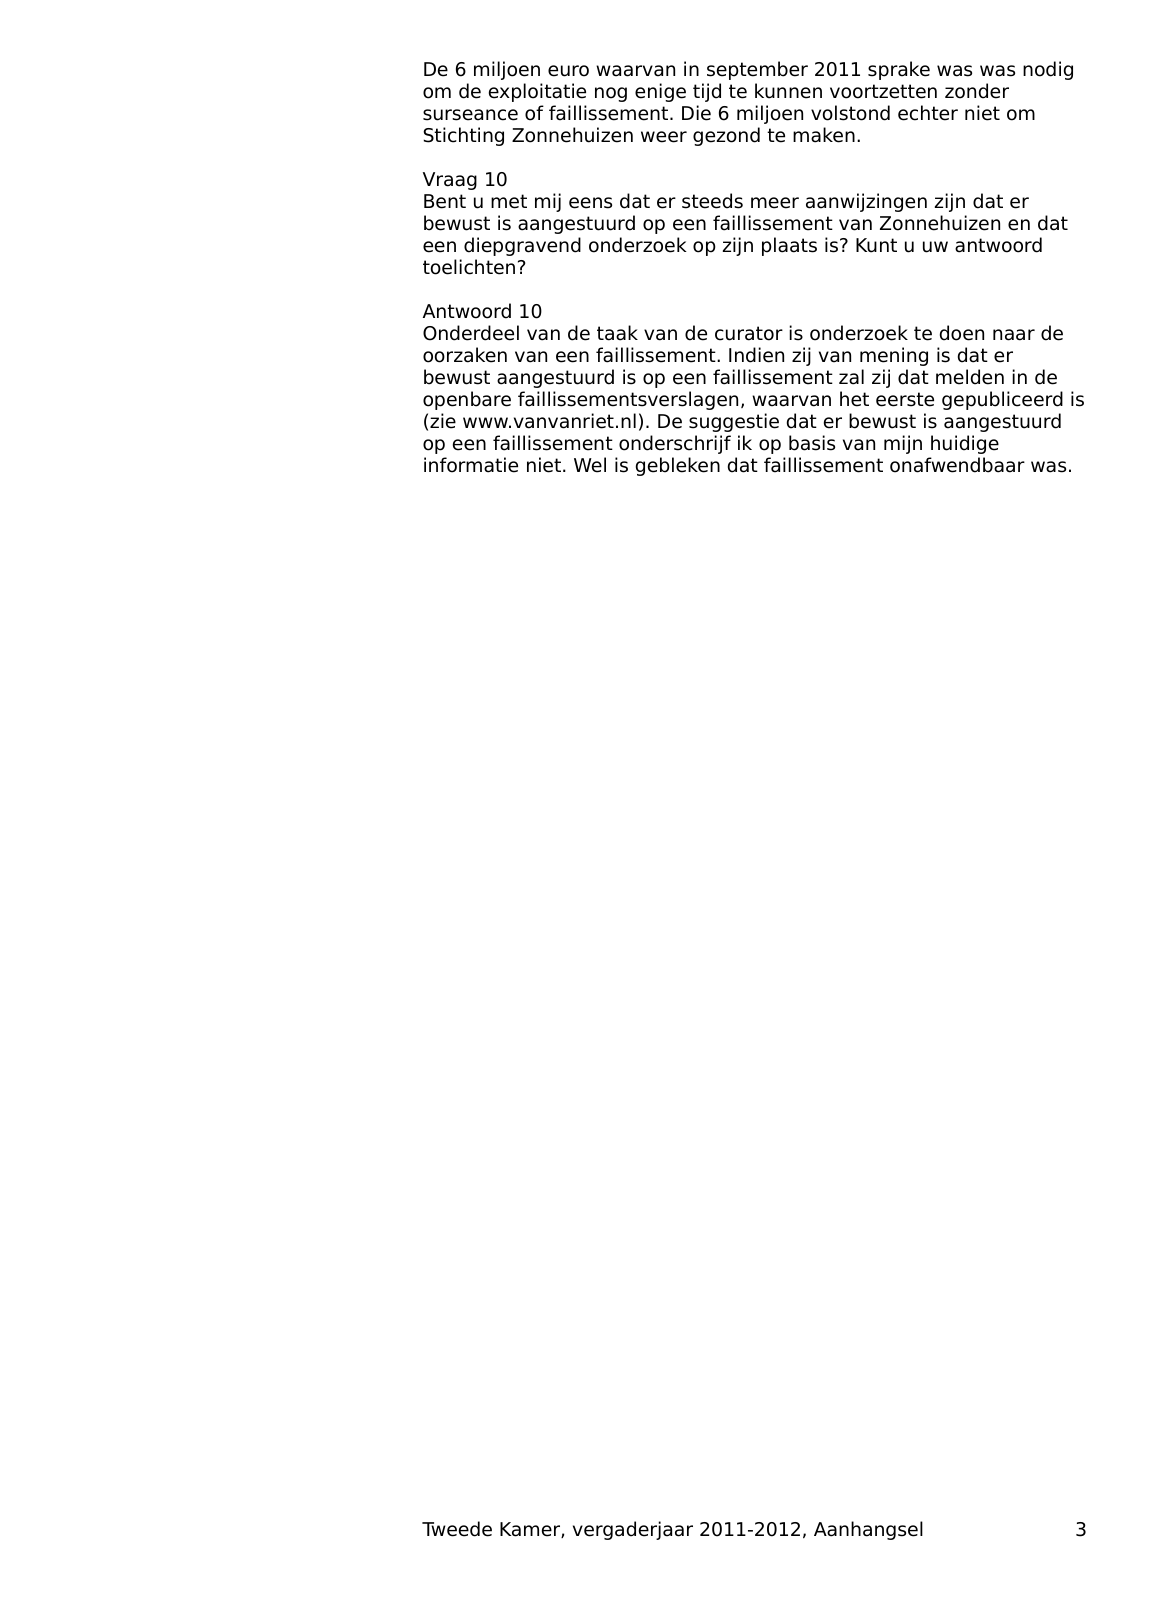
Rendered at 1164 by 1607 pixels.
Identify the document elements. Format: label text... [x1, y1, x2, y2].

text Bent u met mij eens dat er steeds meer aanwijzingen zijn dat er bewust is aangestuurd op een faillissement van Zonnehuizen en dat een diepgravend onderzoek op zijn plaats is? Kunt u uw antwoord toelichten? [422, 191, 1087, 279]
text De 6 miljoen euro waarvan in september 2011 sprake was was nodig om de exploitatie nog enige tijd te kunnen voortzetten zonder surseance of faillissement. Die 6 miljoen volstond echter niet om Stichting Zonnehuizen weer gezond te maken. [422, 59, 1087, 147]
text Onderdeel van de taak van de curator is onderzoek te doen naar de oorzaken van een faillissement. Indien zij van mening is dat er bewust aangestuurd is op een faillissement zal zij dat melden in de openbare faillissementsverslagen, waarvan het eerste gepubliceerd is (zie www.vanvanriet.nl). De suggestie dat er bewust is aangestuurd op een faillissement onderschrijf ik op basis van mijn huidige informatie niet. Wel is gebleken dat faillissement onafwendbaar was. [422, 323, 1087, 477]
text Antwoord 10 [422, 301, 1087, 323]
text Vraag 10 [422, 169, 1087, 191]
